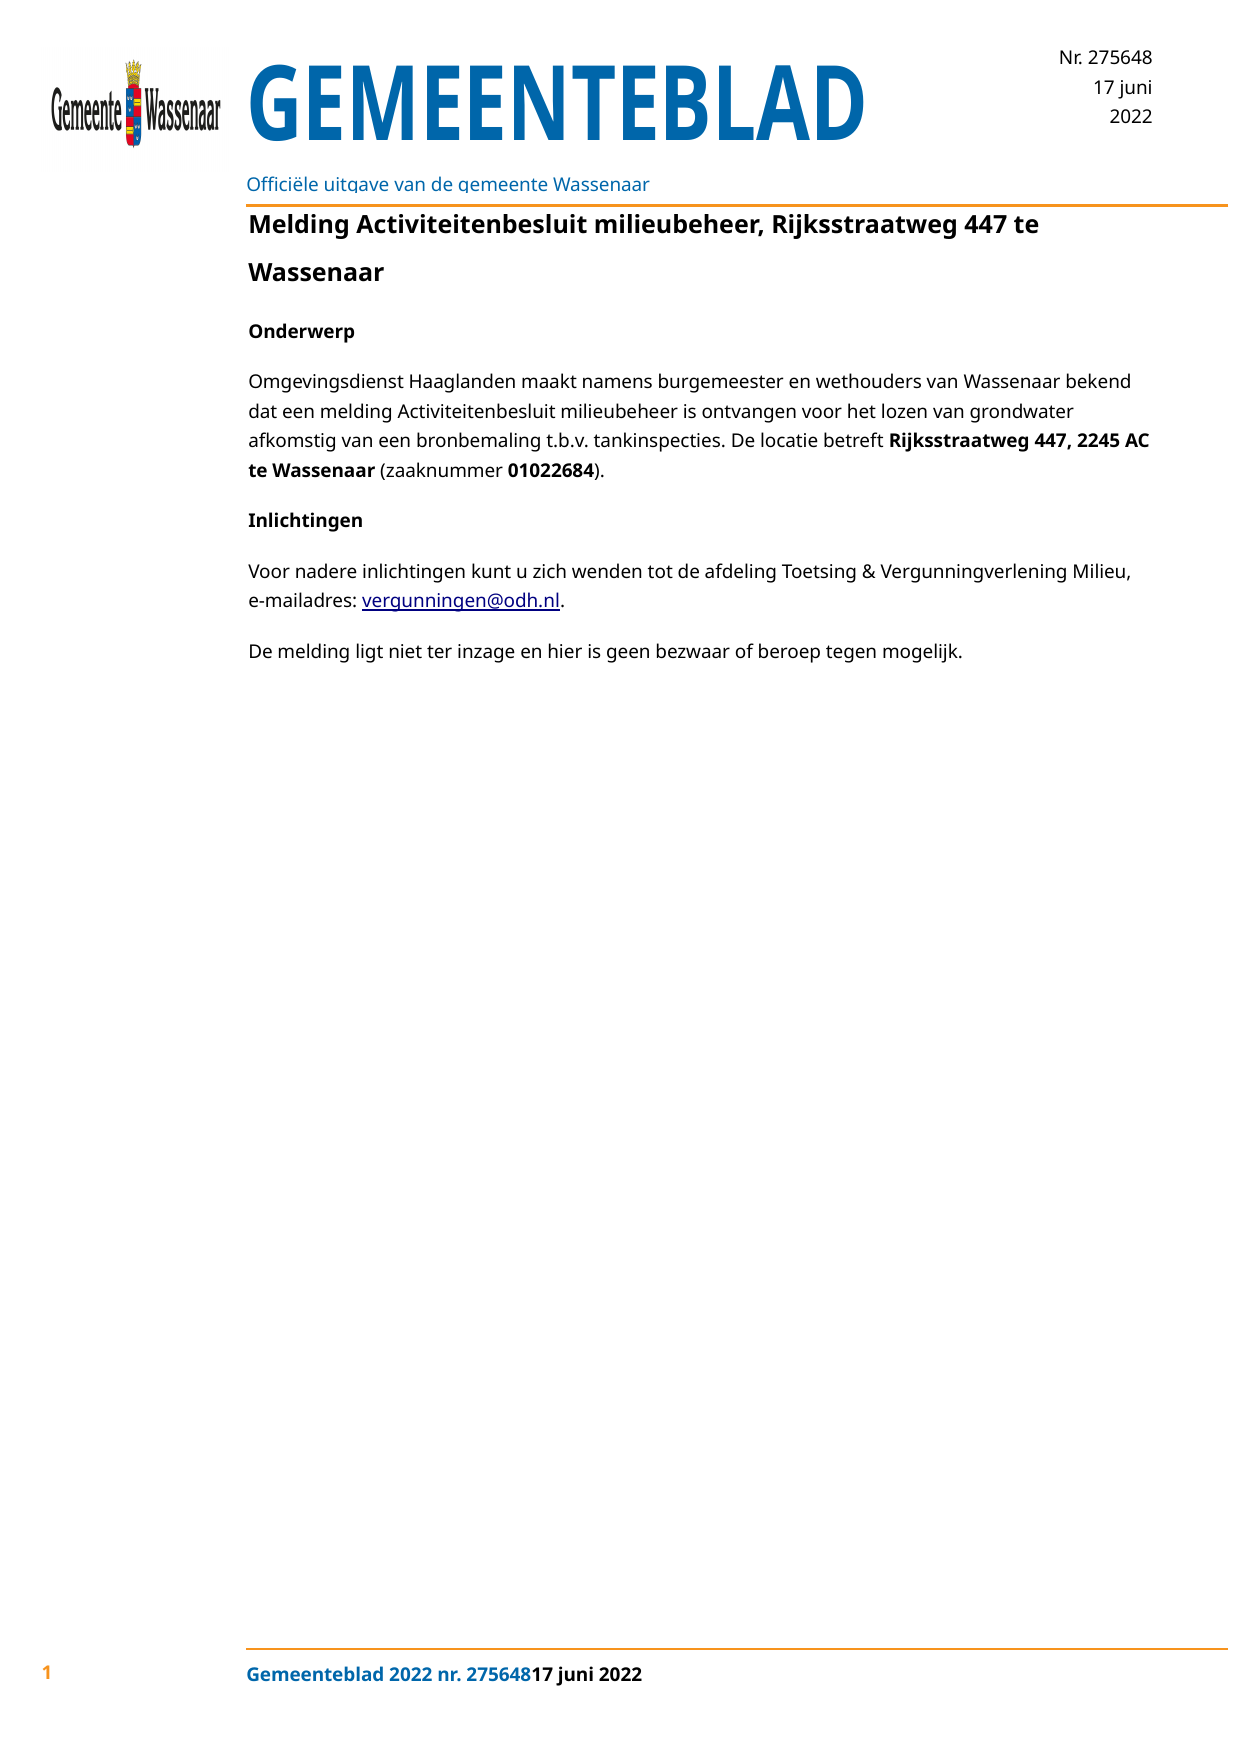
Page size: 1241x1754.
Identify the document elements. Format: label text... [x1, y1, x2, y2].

picture [41, 47, 231, 172]
text Voor nadere inlichtingen kunt u zich wenden tot de afdeling Toetsing & Vergunningverlening Milieu, e-mailadres: vergunningen@odh.nl. [248, 558, 1152, 613]
text Omgevingsdienst Haaglanden maakt namens burgemeester en wethouders van Wassenaar bekend dat een melding Activiteitenbesluit milieubeheer is ontvangen voor het lozen van grondwater afkomstig van een bronbemaling t.b.v. tankinspecties. De locatie betreft Rijksstraatweg 447, 2245 AC te Wassenaar (zaaknummer 01022684). [248, 368, 1152, 483]
text Inlichtingen [248, 507, 1152, 533]
text Onderwerp [248, 318, 1152, 344]
text De melding ligt niet ter inzage en hier is geen bezwaar of beroep tegen mogelijk. [248, 638, 1152, 664]
text Melding Activiteitenbesluit milieubeheer, Rijksstraatweg 447 te Wassenaar [248, 207, 1152, 288]
